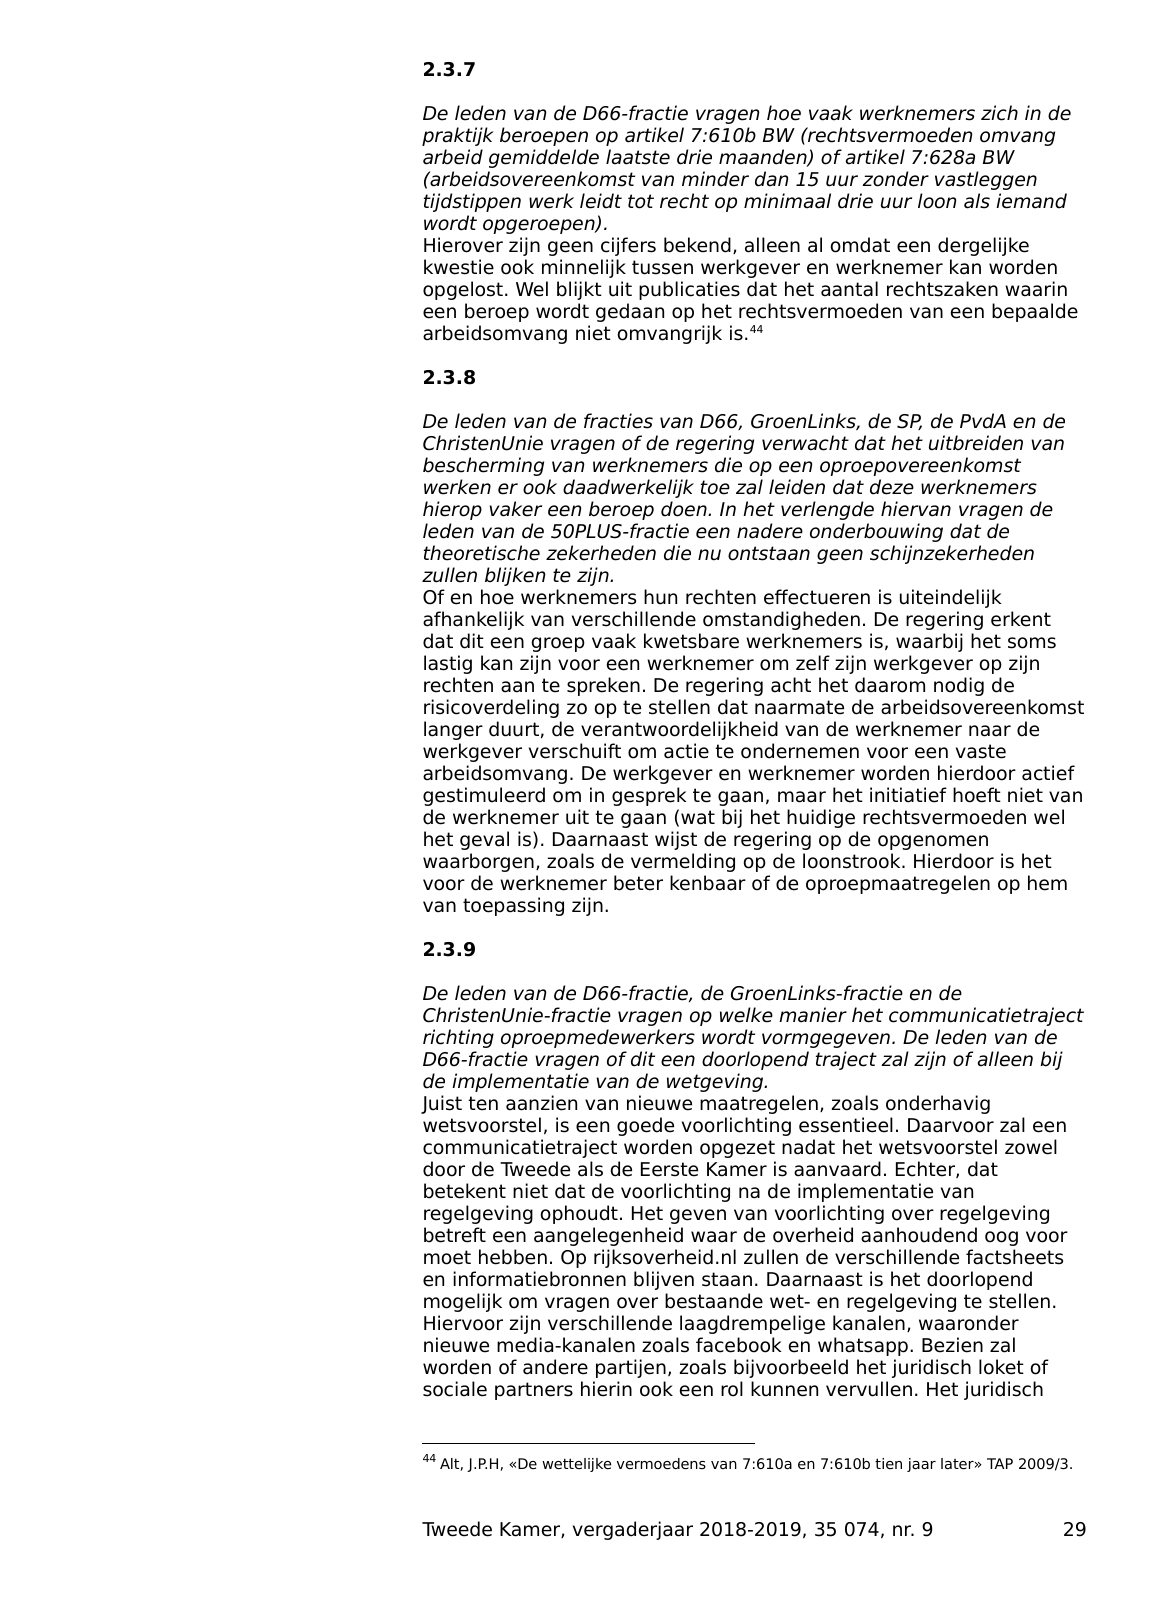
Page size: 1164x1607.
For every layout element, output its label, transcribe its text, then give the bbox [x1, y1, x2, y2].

subtitle 2.3.7 [422, 59, 1087, 81]
text De leden van de fracties van D66, GroenLinks, de SP, de PvdA en de ChristenUnie vragen of de regering verwacht dat het uitbreiden van bescherming van werknemers die op een oproepovereenkomst werken er ook daadwerkelijk toe zal leiden dat deze werknemers hierop vaker een beroep doen. In het verlengde hiervan vragen de leden van de 50PLUS-fractie een nadere onderbouwing dat de theoretische zekerheden die nu ontstaan geen schijnzekerheden zullen blijken te zijn. [422, 411, 1087, 587]
text Juist ten aanzien van nieuwe maatregelen, zoals onderhavig wetsvoorstel, is een goede voorlichting essentieel. Daarvoor zal een communicatietraject worden opgezet nadat het wetsvoorstel zowel door de Tweede als de Eerste Kamer is aanvaard. Echter, dat betekent niet dat de voorlichting na de implementatie van regelgeving ophoudt. Het geven van voorlichting over regelgeving betreft een aangelegenheid waar de overheid aanhoudend oog voor moet hebben. Op rijksoverheid.nl zullen de verschillende factsheets en informatiebronnen blijven staan. Daarnaast is het doorlopend mogelijk om vragen over bestaande wet- en regelgeving te stellen. Hiervoor zijn verschillende laagdrempelige kanalen, waaronder nieuwe media-kanalen zoals facebook en whatsapp. Bezien zal worden of andere partijen, zoals bijvoorbeeld het juridisch loket of sociale partners hierin ook een rol kunnen vervullen. Het juridisch [422, 1093, 1087, 1401]
text Alt, J.P.H, «De wettelijke vermoedens van 7:610a en 7:610b tien jaar later» TAP 2009/3. [422, 1452, 1087, 1474]
text Of en hoe werknemers hun rechten effectueren is uiteindelijk afhankelijk van verschillende omstandigheden. De regering erkent dat dit een groep vaak kwetsbare werknemers is, waarbij het soms lastig kan zijn voor een werknemer om zelf zijn werkgever op zijn rechten aan te spreken. De regering acht het daarom nodig de risicoverdeling zo op te stellen dat naarmate de arbeidsovereenkomst langer duurt, de verantwoordelijkheid van de werknemer naar de werkgever verschuift om actie te ondernemen voor een vaste arbeidsomvang. De werkgever en werknemer worden hierdoor actief gestimuleerd om in gesprek te gaan, maar het initiatief hoeft niet van de werknemer uit te gaan (wat bij het huidige rechtsvermoeden wel het geval is). Daarnaast wijst de regering op de opgenomen waarborgen, zoals de vermelding op de loonstrook. Hierdoor is het voor de werknemer beter kenbaar of de oproepmaatregelen op hem van toepassing zijn. [422, 587, 1087, 917]
text De leden van de D66-fractie, de GroenLinks-fractie en de ChristenUnie-fractie vragen op welke manier het communicatietraject richting oproepmedewerkers wordt vormgegeven. De leden van de D66-fractie vragen of dit een doorlopend traject zal zijn of alleen bij de implementatie van de wetgeving. [422, 983, 1087, 1093]
subtitle 2.3.9 [422, 939, 1087, 961]
text De leden van de D66-fractie vragen hoe vaak werknemers zich in de praktijk beroepen op artikel 7:610b BW (rechtsvermoeden omvang arbeid gemiddelde laatste drie maanden) of artikel 7:628a BW (arbeidsovereenkomst van minder dan 15 uur zonder vastleggen tijdstippen werk leidt tot recht op minimaal drie uur loon als iemand wordt opgeroepen). [422, 103, 1087, 235]
subtitle 2.3.8 [422, 367, 1087, 389]
text Hierover zijn geen cijfers bekend, alleen al omdat een dergelijke kwestie ook minnelijk tussen werkgever en werknemer kan worden opgelost. Wel blijkt uit publicaties dat het aantal rechtszaken waarin een beroep wordt gedaan op het rechtsvermoeden van een bepaalde arbeidsomvang niet omvangrijk is. [422, 235, 1087, 345]
